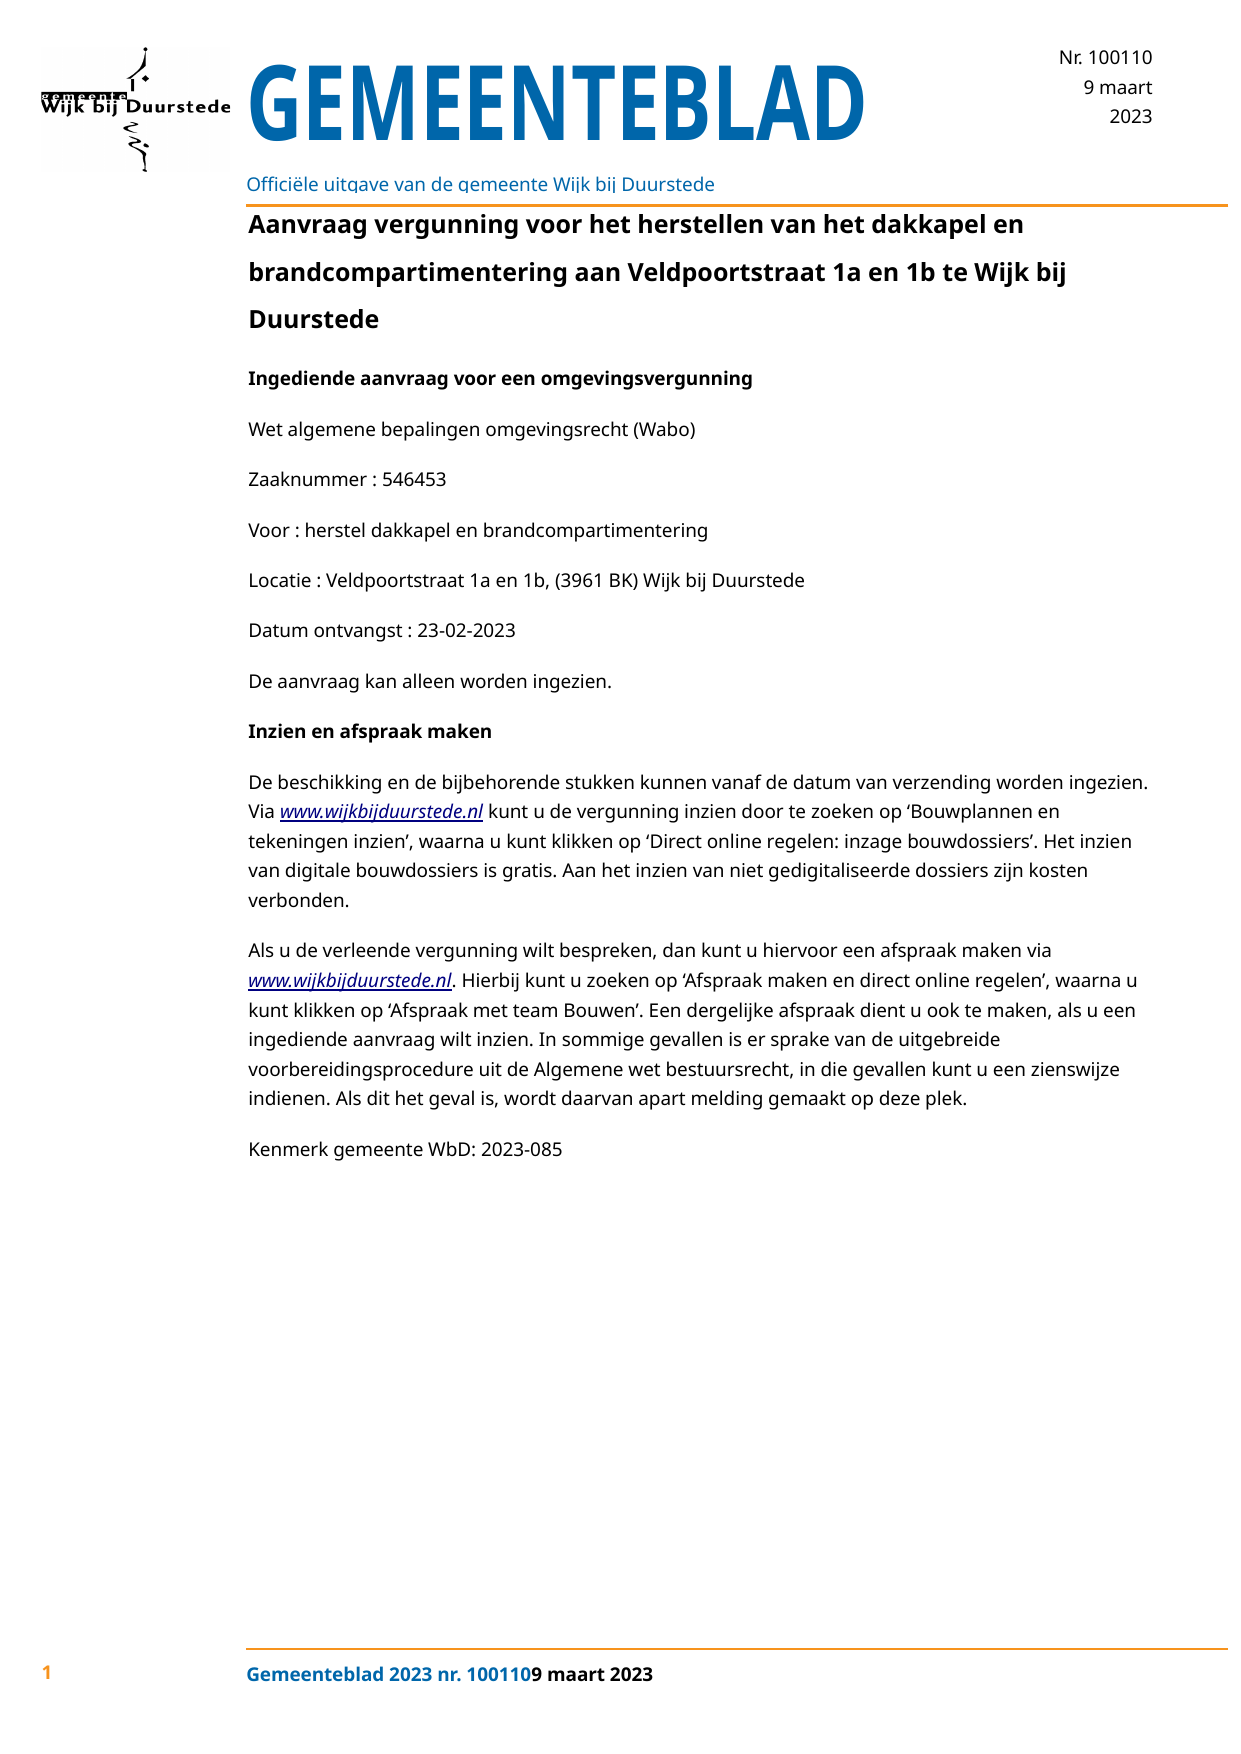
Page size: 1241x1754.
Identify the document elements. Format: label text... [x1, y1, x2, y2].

picture [41, 47, 231, 172]
text De aanvraag kan alleen worden ingezien. [248, 668, 1152, 694]
text Voor : herstel dakkapel en brandcompartimentering [248, 517, 1152, 542]
text Datum ontvangst : 23-02-2023 [248, 618, 1152, 643]
text Locatie : Veldpoortstraat 1a en 1b, (3961 BK) Wijk bij Duurstede [248, 567, 1152, 593]
text Kenmerk gemeente WbD: 2023-085 [248, 1136, 1152, 1162]
text Wet algemene bepalingen omgevingsrecht (Wabo) [248, 416, 1152, 442]
text Ingediende aanvraag voor een omgevingsvergunning [248, 366, 1152, 391]
text Als u de verleende vergunning wilt bespreken, dan kunt u hiervoor een afspraak maken via www.wijkbijduurstede.nl. Hierbij kunt u zoeken op ‘Afspraak maken en direct online regelen’, waarna u kunt klikken op ‘Afspraak met team Bouwen’. Een dergelijke afspraak dient u ook te maken, als u een ingediende aanvraag wilt inzien. In sommige gevallen is er sprake van de uitgebreide voorbereidingsprocedure uit de Algemene wet bestuursrecht, in die gevallen kunt u een zienswijze indienen. Als dit het geval is, wordt daarvan apart melding gemaakt op deze plek. [248, 938, 1152, 1111]
text De beschikking en de bijbehorende stukken kunnen vanaf de datum van verzending worden ingezien. Via www.wijkbijduurstede.nl kunt u de vergunning inzien door te zoeken op ‘Bouwplannen en tekeningen inzien’, waarna u kunt klikken op ‘Direct online regelen: inzage bouwdossiers’. Het inzien van digitale bouwdossiers is gratis. Aan het inzien van niet gedigitaliseerde dossiers zijn kosten verbonden. [248, 769, 1152, 913]
text Inzien en afspraak maken [248, 718, 1152, 744]
text Aanvraag vergunning voor het herstellen van het dakkapel en brandcompartimentering aan Veldpoortstraat 1a en 1b te Wijk bij Duurstede [248, 207, 1152, 336]
text Zaaknummer : 546453 [248, 466, 1152, 492]
